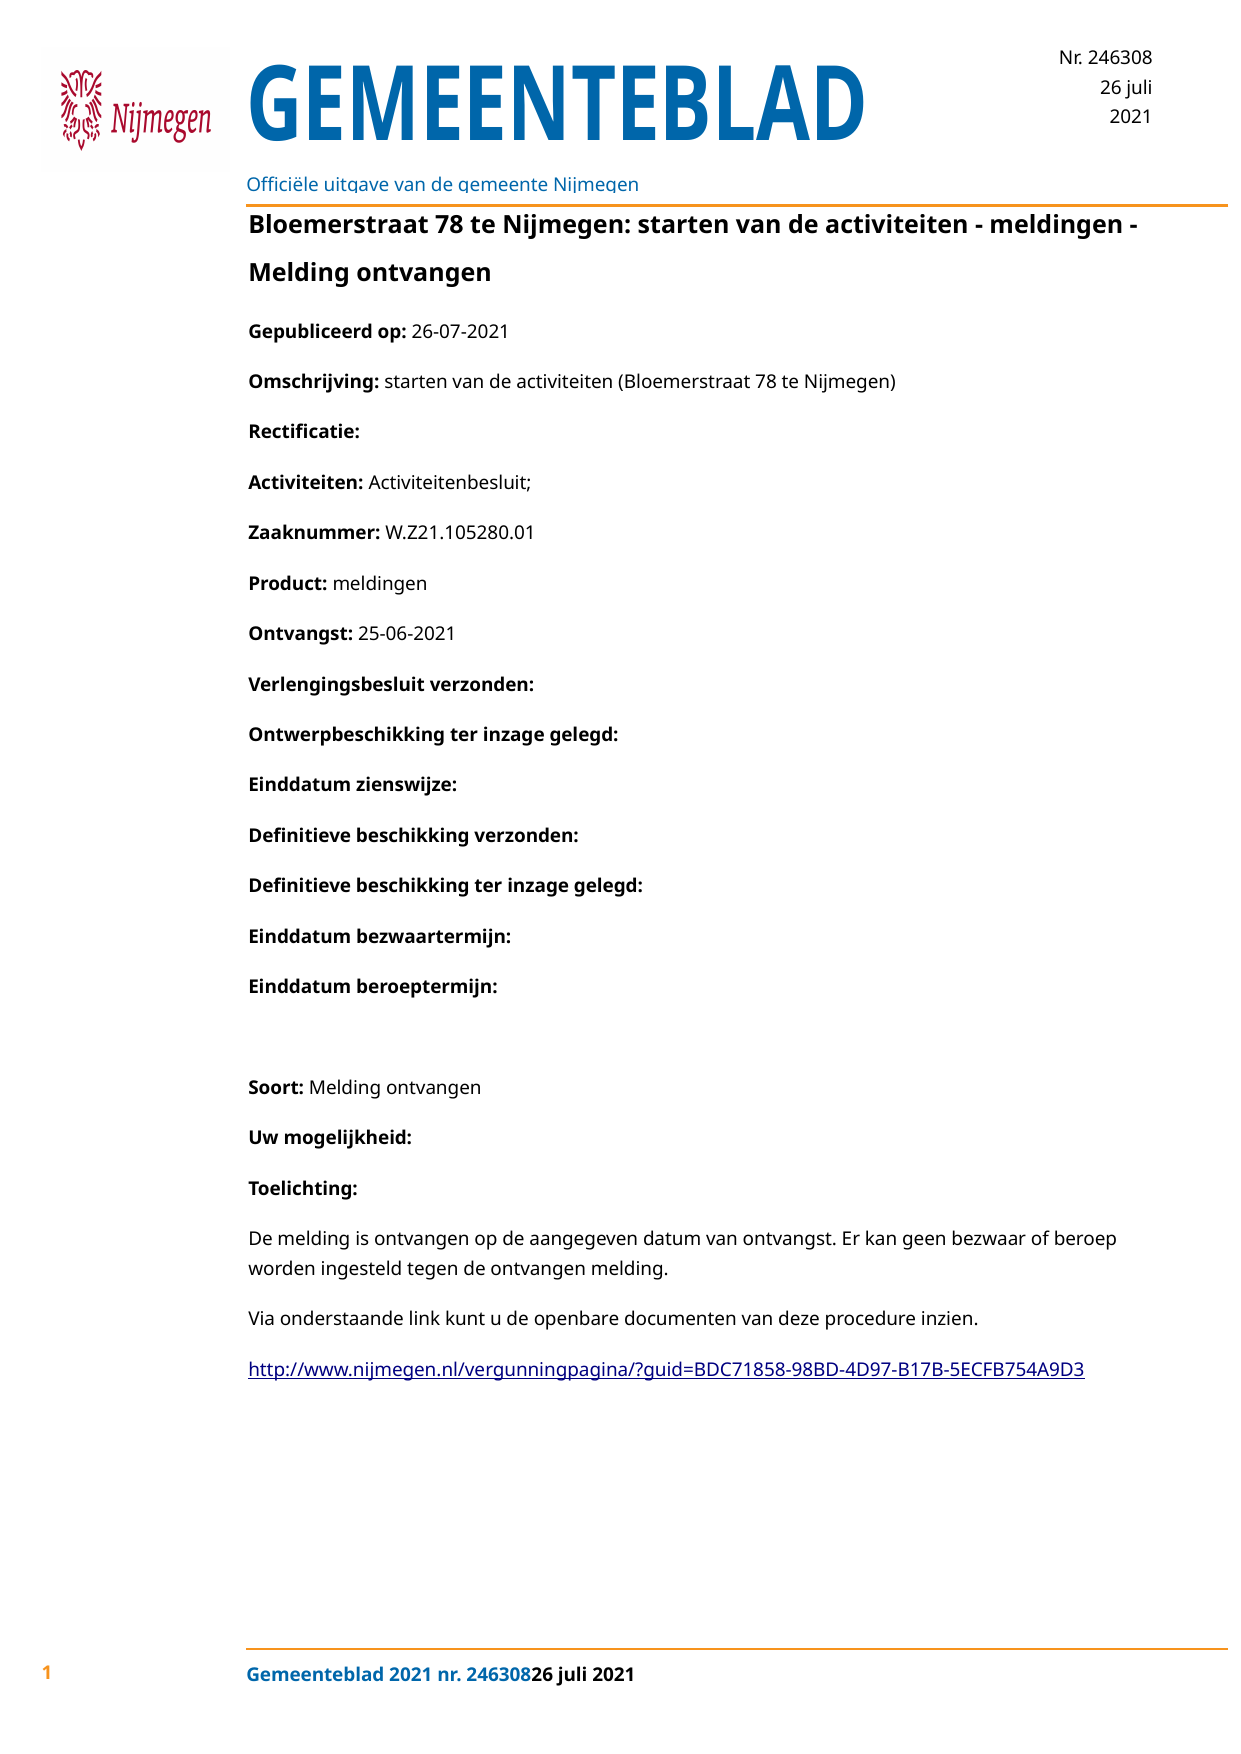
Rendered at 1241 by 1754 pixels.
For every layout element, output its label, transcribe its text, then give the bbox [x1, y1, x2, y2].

text Soort: Melding ontvangen [248, 1074, 1152, 1100]
text Via onderstaande link kunt u de openbare documenten van deze procedure inzien. [248, 1305, 1152, 1331]
text Omschrijving: starten van de activiteiten (Bloemerstraat 78 te Nijmegen) [248, 368, 1152, 394]
text Gepubliceerd op: 26-07-2021 [248, 318, 1152, 344]
text Einddatum bezwaartermijn: [248, 923, 1152, 949]
text Rectificatie: [248, 419, 1152, 444]
text Activiteiten: Activiteitenbesluit; [248, 469, 1152, 495]
text Toelichting: [248, 1175, 1152, 1201]
text Definitieve beschikking verzonden: [248, 822, 1152, 848]
text Product: meldingen [248, 570, 1152, 596]
text Definitieve beschikking ter inzage gelegd: [248, 872, 1152, 898]
text Zaaknummer: W.Z21.105280.01 [248, 519, 1152, 545]
text Ontwerpbeschikking ter inzage gelegd: [248, 721, 1152, 747]
text http://www.nijmegen.nl/vergunningpagina/?guid=BDC71858-98BD-4D97-B17B-5ECFB754A9D3 [248, 1356, 1152, 1382]
text Einddatum beroeptermijn: [248, 973, 1152, 999]
picture [41, 47, 231, 172]
text Verlengingsbesluit verzonden: [248, 671, 1152, 697]
text Einddatum zienswijze: [248, 772, 1152, 797]
text De melding is ontvangen op de aangegeven datum van ontvangst. Er kan geen bezwaar of beroep worden ingesteld tegen de ontvangen melding. [248, 1225, 1152, 1281]
text Uw mogelijkheid: [248, 1124, 1152, 1150]
text Bloemerstraat 78 te Nijmegen: starten van de activiteiten - meldingen - Melding ontvangen [248, 207, 1152, 288]
text Ontvangst: 25-06-2021 [248, 620, 1152, 646]
